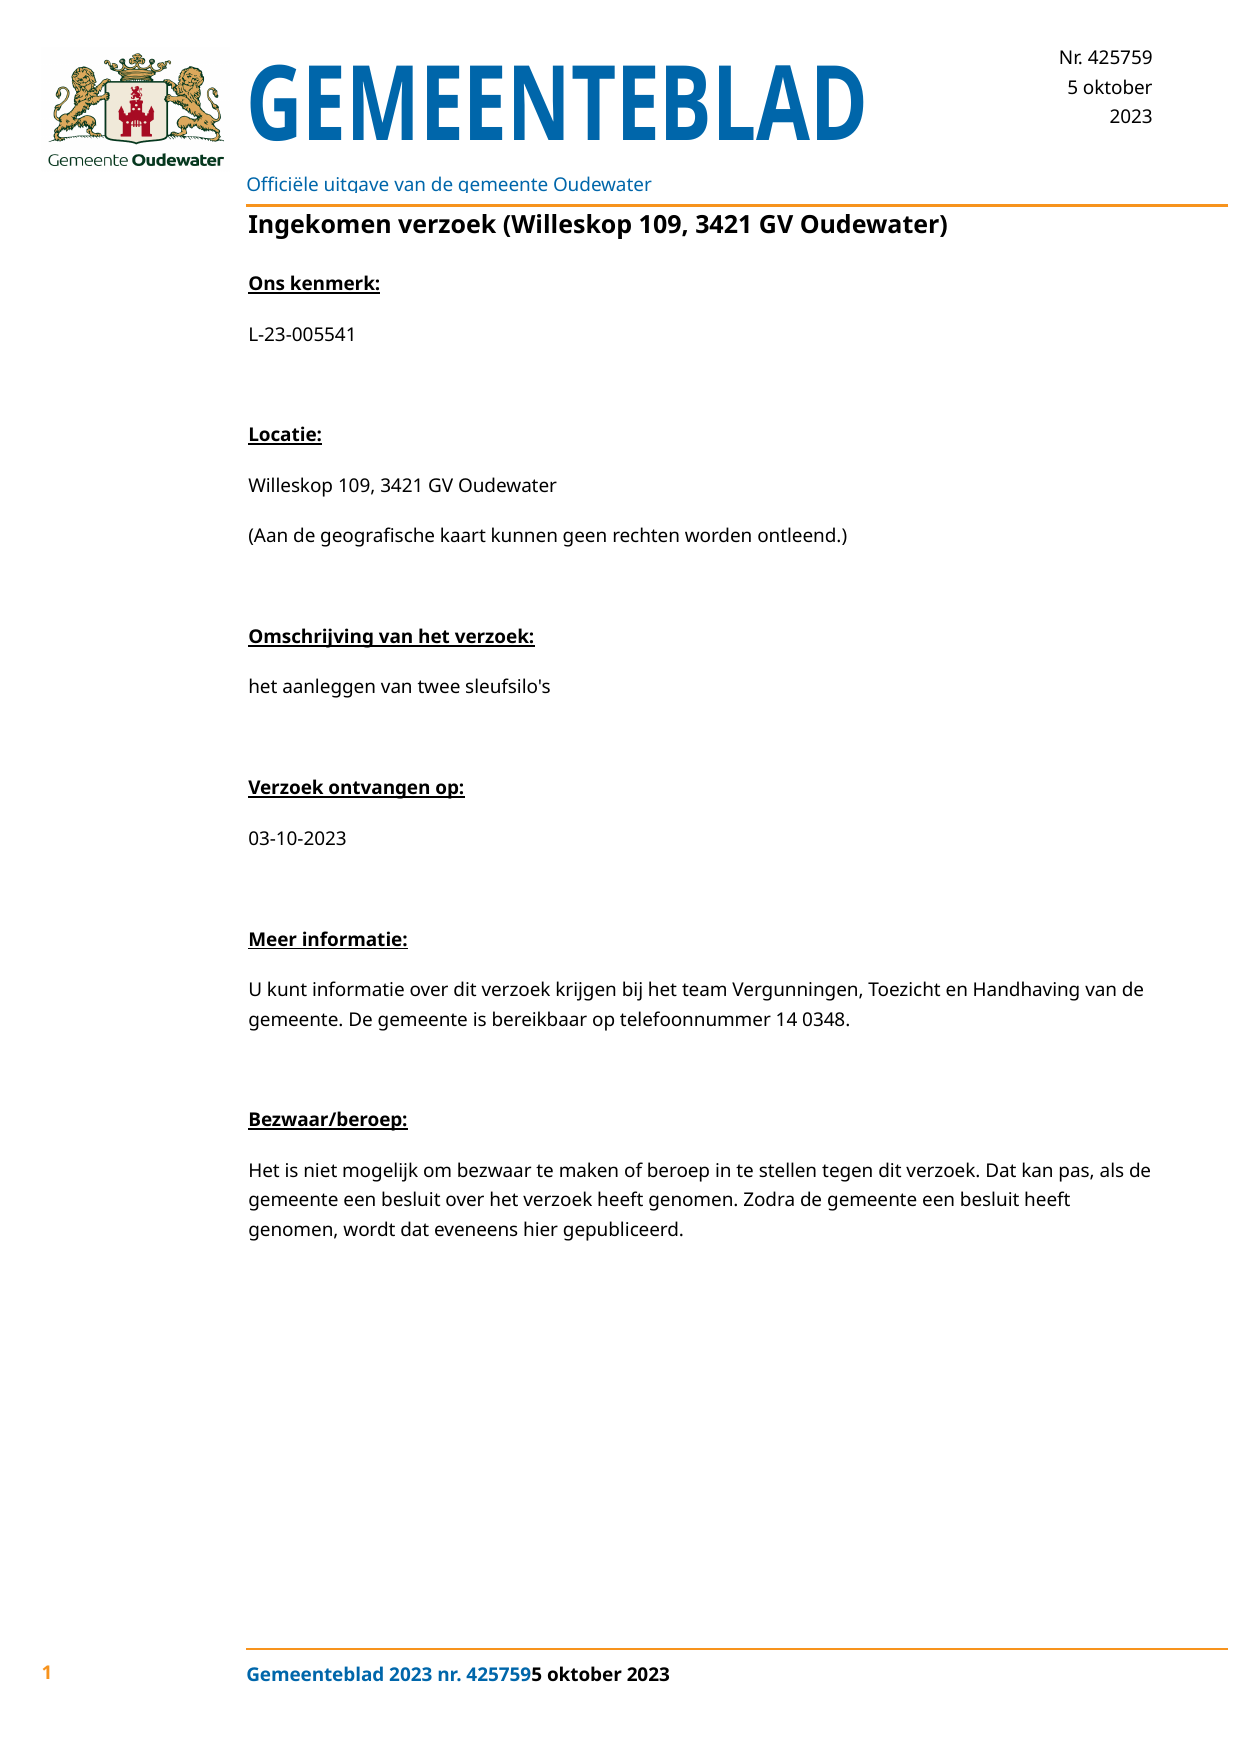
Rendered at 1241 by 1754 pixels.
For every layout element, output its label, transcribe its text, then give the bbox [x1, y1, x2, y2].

text Verzoek ontvangen op: [248, 774, 1152, 800]
text het aanleggen van twee sleufsilo's [248, 674, 1152, 699]
text Ons kenmerk: [248, 270, 1152, 296]
text 03-10-2023 [248, 825, 1152, 851]
picture [41, 47, 231, 172]
text L-23-005541 [248, 321, 1152, 346]
text Het is niet mogelijk om bezwaar te maken of beroep in te stellen tegen dit verzoek. Dat kan pas, als de gemeente een besluit over het verzoek heeft genomen. Zodra de gemeente een besluit heeft genomen, wordt dat eveneens hier gepubliceerd. [248, 1157, 1152, 1242]
text Omschrijving van het verzoek: [248, 623, 1152, 649]
text Bezwaar/beroep: [248, 1107, 1152, 1132]
text (Aan de geografische kaart kunnen geen rechten worden ontleend.) [248, 522, 1152, 548]
text Meer informatie: [248, 926, 1152, 951]
text Willeskop 109, 3421 GV Oudewater [248, 472, 1152, 498]
text Locatie: [248, 422, 1152, 447]
text U kunt informatie over dit verzoek krijgen bij het team Vergunningen, Toezicht en Handhaving van de gemeente. De gemeente is bereikbaar op telefoonnummer 14 0348. [248, 976, 1152, 1031]
text Ingekomen verzoek (Willeskop 109, 3421 GV Oudewater) [248, 207, 1152, 241]
